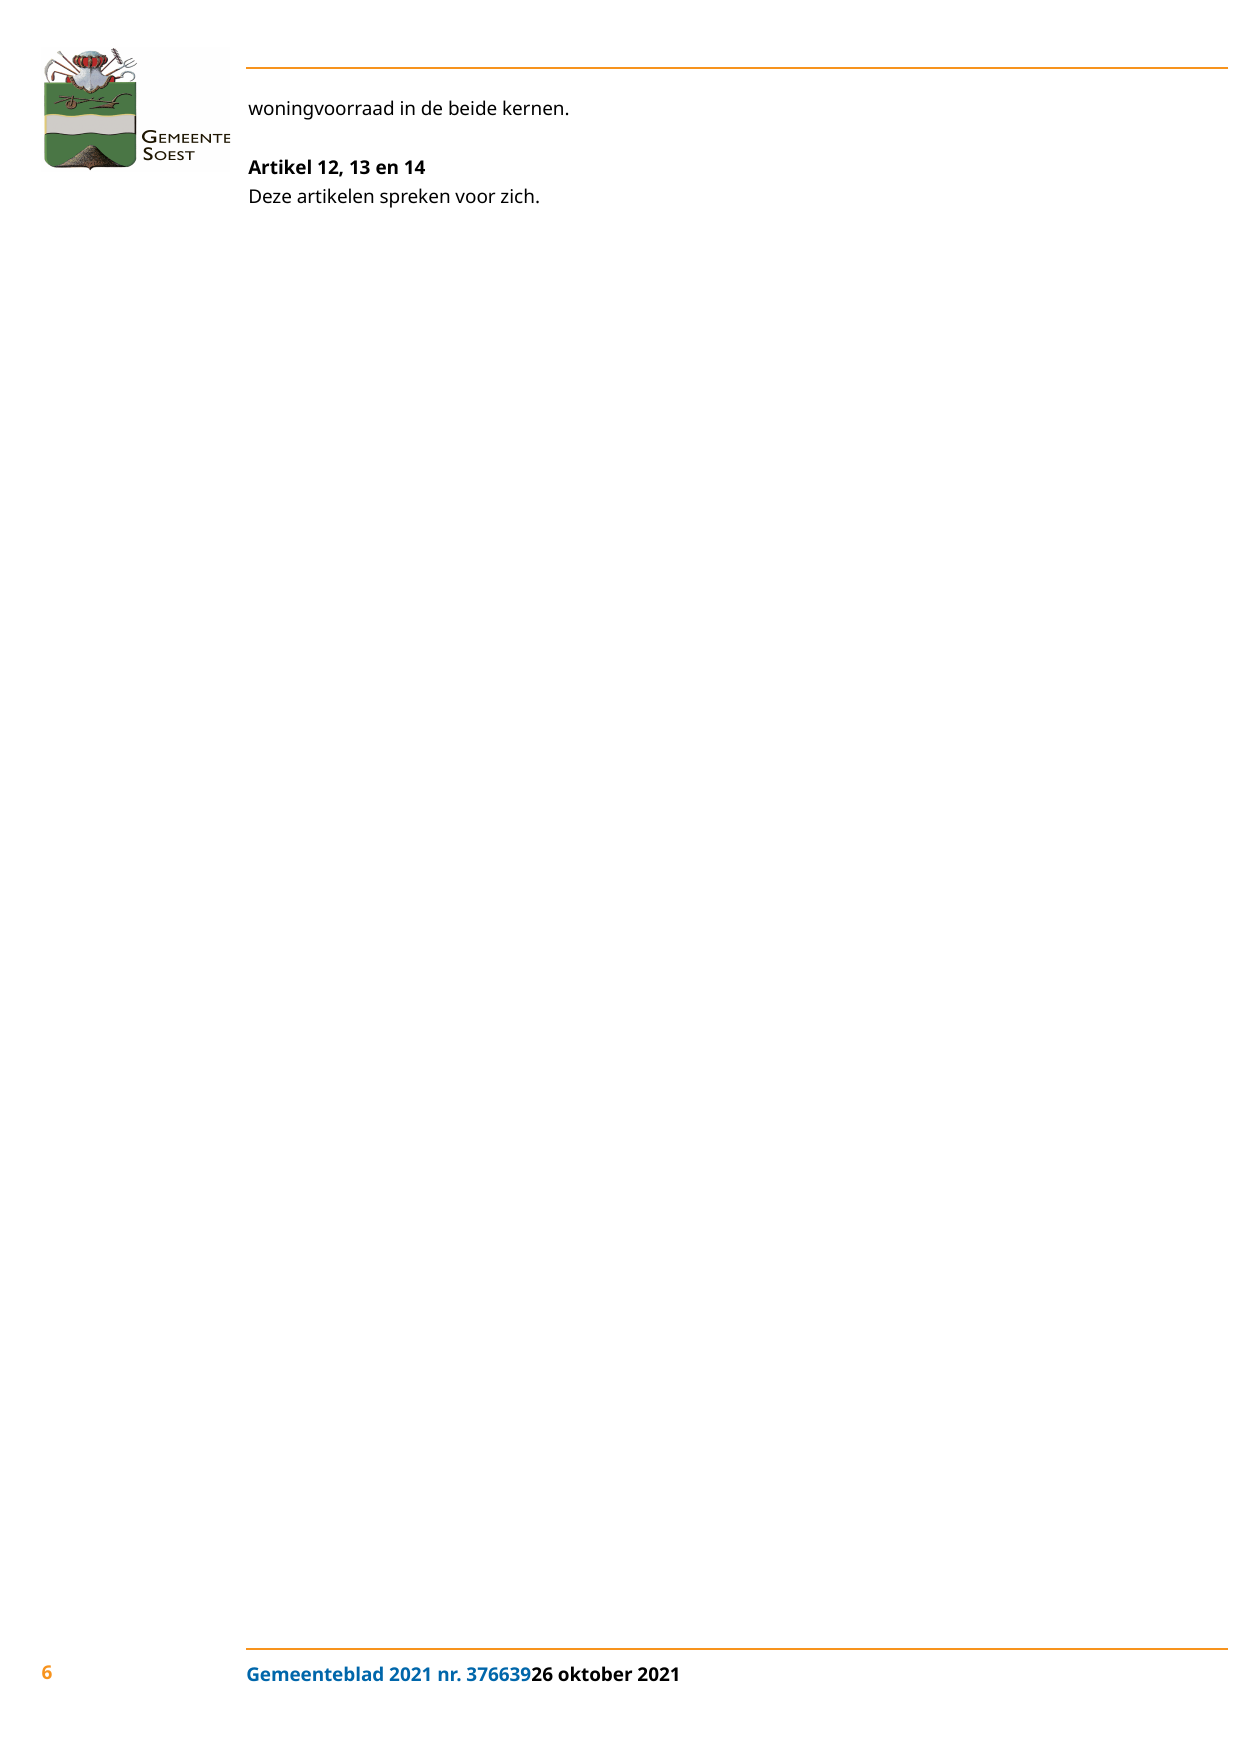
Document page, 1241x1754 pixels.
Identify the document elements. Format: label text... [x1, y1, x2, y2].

picture [41, 47, 231, 172]
text Deze artikelen spreken voor zich. [248, 183, 1152, 209]
text woningvoorraad in de beide kernen. [248, 95, 1152, 121]
text Artikel 12, 13 en 14 [248, 154, 1152, 180]
